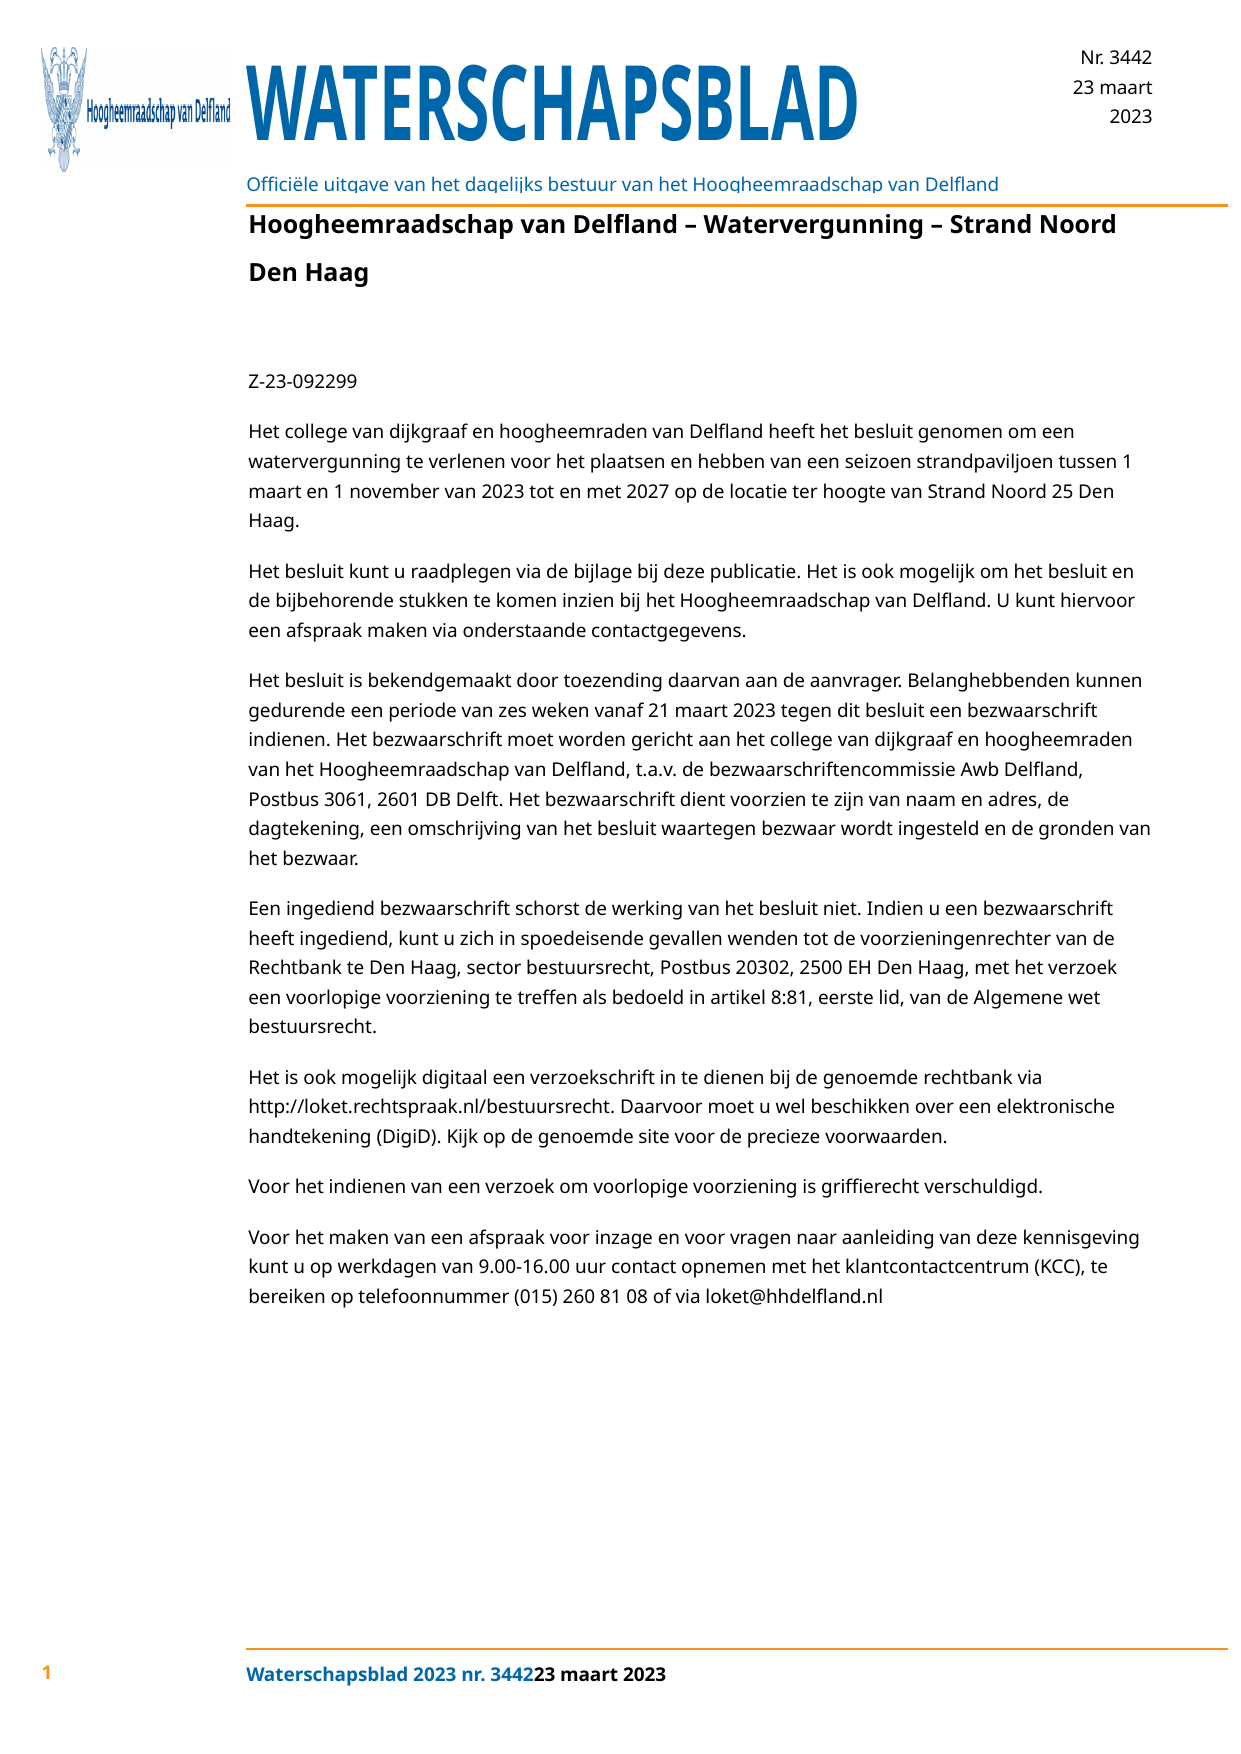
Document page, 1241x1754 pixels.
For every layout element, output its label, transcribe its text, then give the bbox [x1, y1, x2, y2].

text Voor het indienen van een verzoek om voorlopige voorziening is griffierecht verschuldigd. [248, 1174, 1152, 1199]
text Het besluit is bekendgemaakt door toezending daarvan aan de aanvrager. Belanghebbenden kunnen gedurende een periode van zes weken vanaf 21 maart 2023 tegen dit besluit een bezwaarschrift indienen. Het bezwaarschrift moet worden gericht aan het college van dijkgraaf en hoogheemraden van het Hoogheemraadschap van Delfland, t.a.v. de bezwaarschriftencommissie Awb Delfland, Postbus 3061, 2601 DB Delft. Het bezwaarschrift dient voorzien te zijn van naam en adres, de dagtekening, een omschrijving van het besluit waartegen bezwaar wordt ingesteld en de gronden van het bezwaar. [248, 667, 1152, 871]
text Z-23-092299 [248, 368, 1152, 394]
text Voor het maken van een afspraak voor inzage en voor vragen naar aanleiding van deze kennisgeving kunt u op werkdagen van 9.00-16.00 uur contact opnemen met het klantcontactcentrum (KCC), te bereiken op telefoonnummer (015) 260 81 08 of via loket@hhdelfland.nl [248, 1224, 1152, 1309]
text Het besluit kunt u raadplegen via de bijlage bij deze publicatie. Het is ook mogelijk om het besluit en de bijbehorende stukken te komen inzien bij het Hoogheemraadschap van Delfland. U kunt hiervoor een afspraak maken via onderstaande contactgegevens. [248, 558, 1152, 643]
text Hoogheemraadschap van Delfland – Watervergunning – Strand Noord Den Haag [248, 207, 1152, 288]
text Het college van dijkgraaf en hoogheemraden van Delfland heeft het besluit genomen om een watervergunning te verlenen voor het plaatsen en hebben van een seizoen strandpaviljoen tussen 1 maart en 1 november van 2023 tot en met 2027 op de locatie ter hoogte van Strand Noord 25 Den Haag. [248, 419, 1152, 533]
text Een ingediend bezwaarschrift schorst de werking van het besluit niet. Indien u een bezwaarschrift heeft ingediend, kunt u zich in spoedeisende gevallen wenden tot de voorzieningenrechter van de Rechtbank te Den Haag, sector bestuursrecht, Postbus 20302, 2500 EH Den Haag, met het verzoek een voorlopige voorziening te treffen als bedoeld in artikel 8:81, eerste lid, van de Algemene wet bestuursrecht. [248, 895, 1152, 1039]
text Het is ook mogelijk digitaal een verzoekschrift in te dienen bij de genoemde rechtbank via http://loket.rechtspraak.nl/bestuursrecht. Daarvoor moet u wel beschikken over een elektronische handtekening (DigiD). Kijk op de genoemde site voor de precieze voorwaarden. [248, 1064, 1152, 1149]
picture [41, 47, 231, 172]
